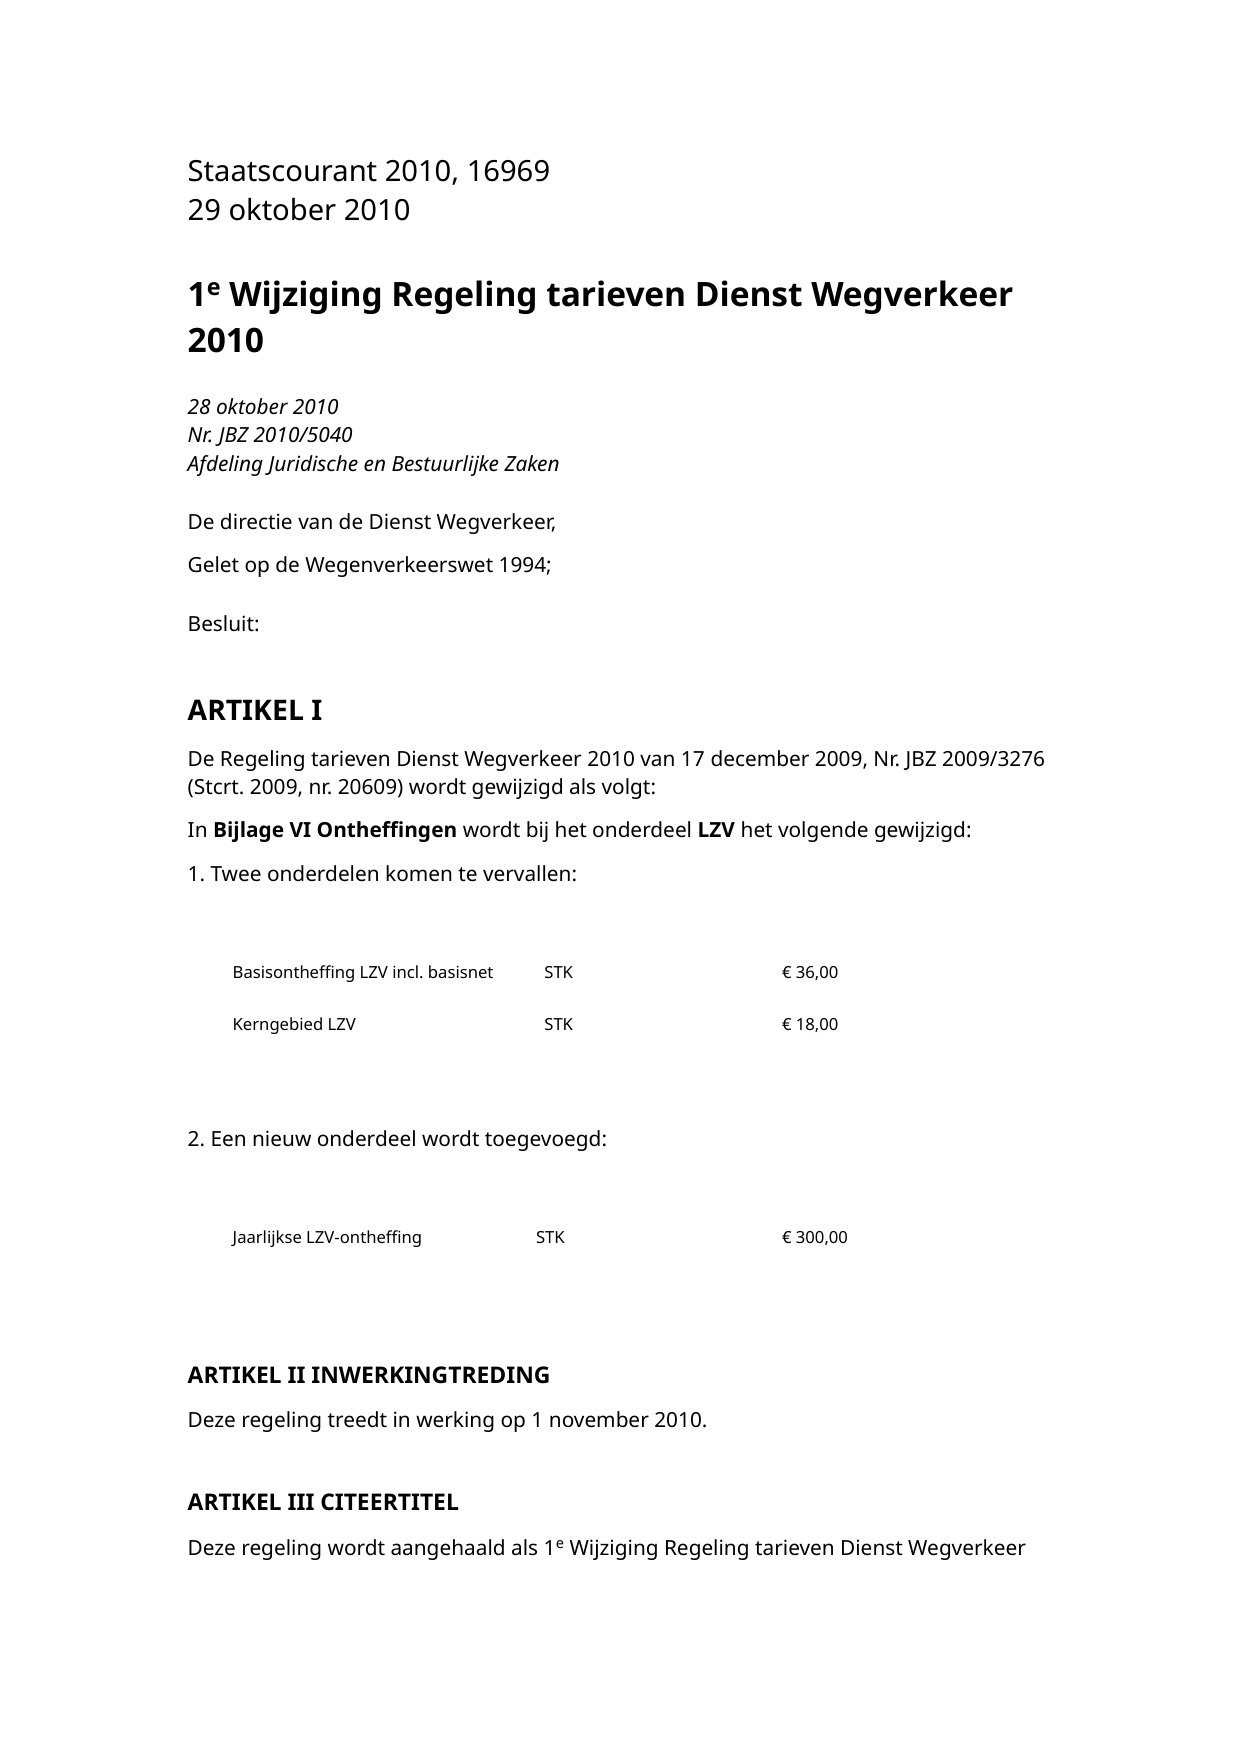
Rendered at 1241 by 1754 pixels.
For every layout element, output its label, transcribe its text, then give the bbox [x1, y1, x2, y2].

subtitle ARTIKEL I [187, 690, 1053, 729]
text Staatscourant 2010, 16969 [187, 150, 1053, 190]
subtitle ARTIKEL III CITEERTITEL [187, 1486, 1053, 1518]
table_header € 36,00 [782, 960, 1053, 1013]
text Gelet op de Wegenverkeerswet 1994; [187, 551, 1053, 579]
subtitle 1e Wijziging Regeling tarieven Dienst Wegverkeer 2010 [187, 271, 1053, 362]
text Nr. JBZ 2010/5040 [187, 420, 1053, 449]
text De Regeling tarieven Dienst Wegverkeer 2010 van 17 december 2009, Nr. JBZ 2009/3276 (Stcrt. 2009, nr. 20609) wordt gewijzigd als volgt: [187, 744, 1053, 801]
table_header STK [544, 960, 782, 1013]
table_header Jaarlijkse LZV-ontheffing [233, 1226, 536, 1278]
table_cell Kerngebied LZV [233, 1013, 544, 1066]
table_cell STK [544, 1013, 782, 1066]
text Deze regeling wordt aangehaald als 1e Wijziging Regeling tarieven Dienst Wegverkeer [187, 1533, 1053, 1561]
text De directie van de Dienst Wegverkeer, [187, 507, 1053, 536]
text 1. Twee onderdelen komen te vervallen: [187, 859, 1053, 887]
subtitle ARTIKEL II INWERKINGTREDING [187, 1359, 1053, 1390]
text 28 oktober 2010 [187, 392, 1053, 420]
table_header STK [536, 1226, 782, 1278]
table_cell € 18,00 [782, 1013, 1053, 1066]
text 2. Een nieuw onderdeel wordt toegevoegd: [187, 1124, 1053, 1153]
table_header € 300,00 [782, 1226, 1053, 1278]
table_header Basisontheffing LZV incl. basisnet [233, 960, 544, 1013]
text Afdeling Juridische en Bestuurlijke Zaken [187, 449, 1053, 477]
text In Bijlage VI Ontheffingen wordt bij het onderdeel LZV het volgende gewijzigd: [187, 816, 1053, 844]
text Besluit: [187, 609, 1053, 637]
text Deze regeling treedt in werking op 1 november 2010. [187, 1405, 1053, 1434]
text 29 oktober 2010 [187, 190, 1053, 229]
